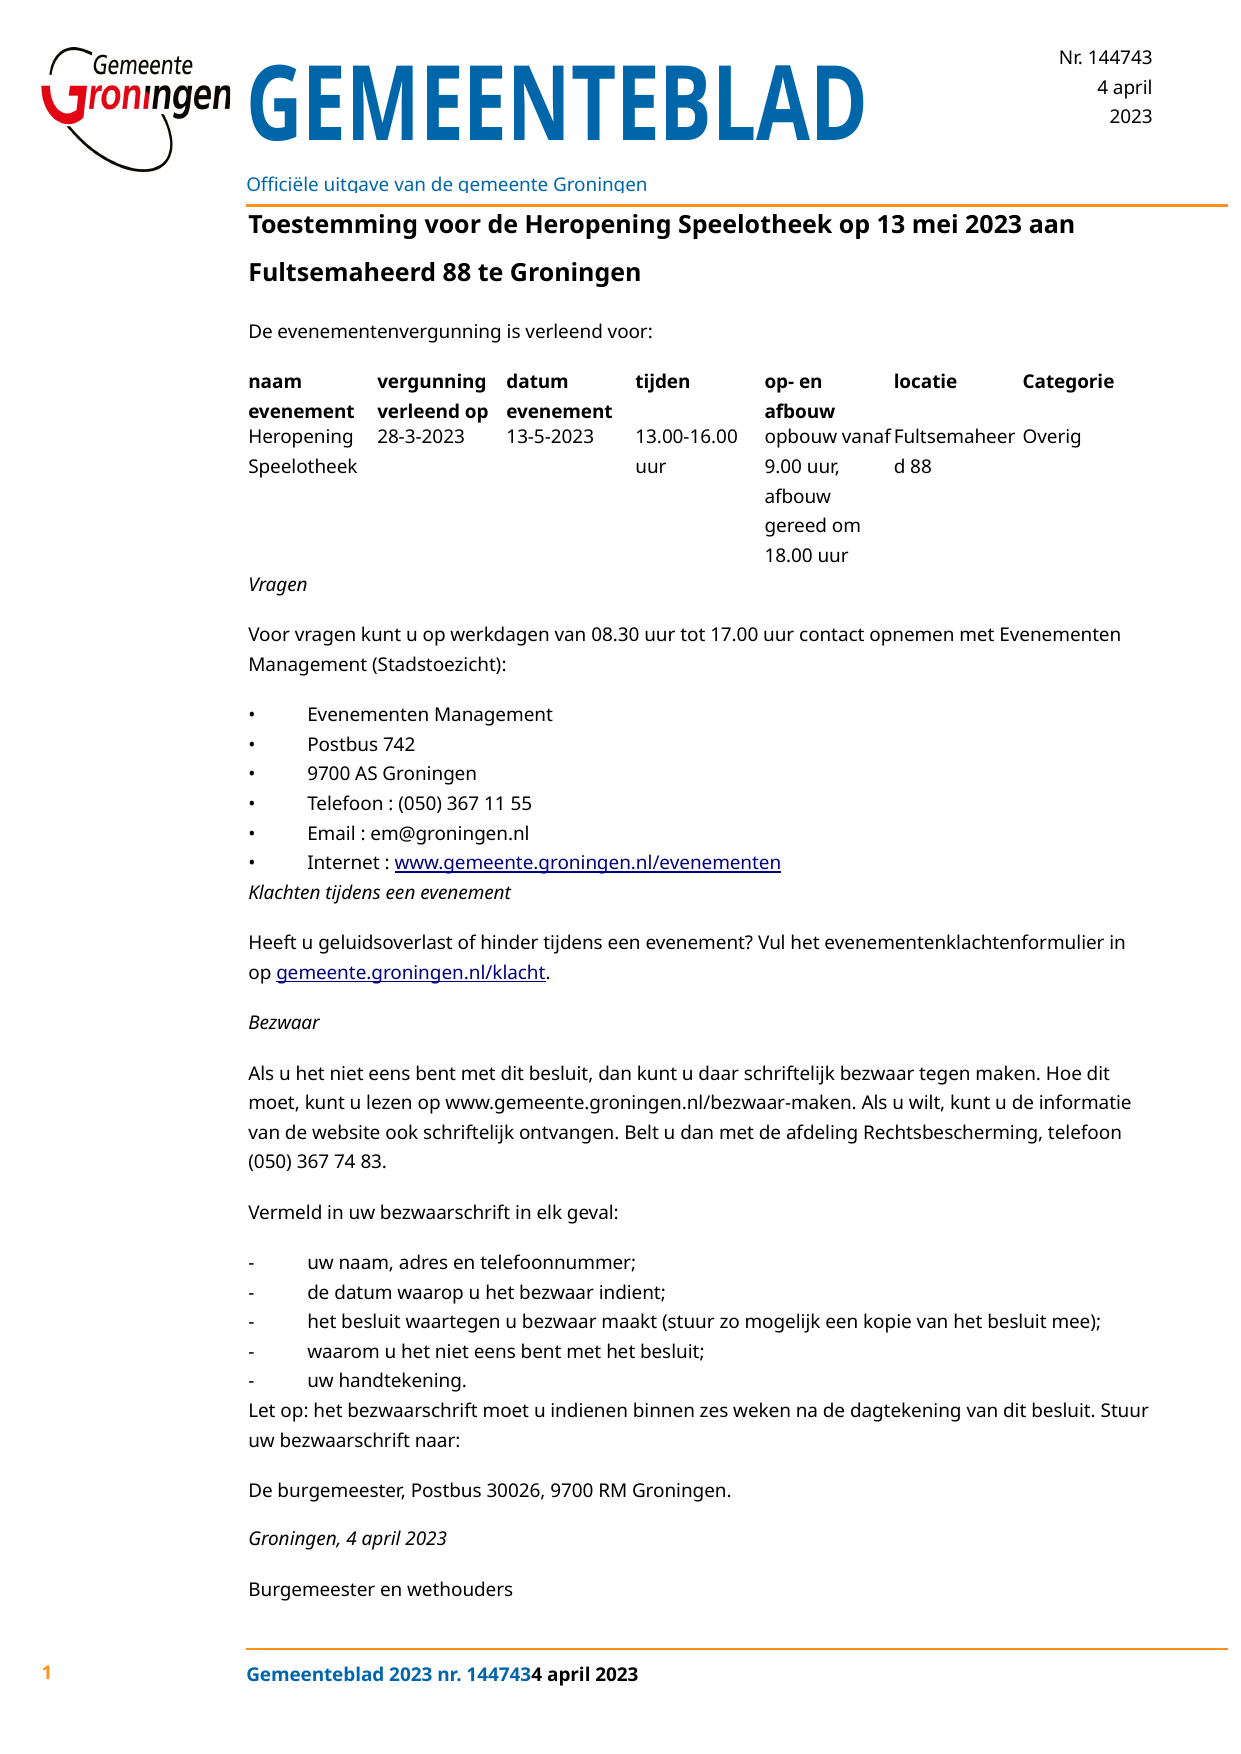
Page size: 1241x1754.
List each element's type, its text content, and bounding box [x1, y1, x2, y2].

list Evenementen Management [248, 701, 1152, 727]
text De burgemeester, Postbus 30026, 9700 RM Groningen. [248, 1477, 1152, 1503]
list Email : em@groningen.nl [248, 820, 1152, 846]
text Klachten tijdens een evenement [248, 879, 1152, 905]
list uw handtekening. [248, 1368, 1152, 1393]
table_header vergunning verleend op [377, 369, 506, 424]
list de datum waarop u het bezwaar indient; [248, 1279, 1152, 1305]
picture [41, 47, 231, 172]
text Vermeld in uw bezwaarschrift in elk geval: [248, 1199, 1152, 1225]
table_cell Overig [1023, 424, 1152, 568]
text Bezwaar [248, 1009, 1152, 1035]
list het besluit waartegen u bezwaar maakt (stuur zo mogelijk een kopie van het besluit mee); [248, 1308, 1152, 1334]
text Vragen [248, 571, 1152, 597]
table_header naam evenement [248, 369, 377, 424]
text De evenementenvergunning is verleend voor: [248, 318, 1152, 344]
text Let op: het bezwaarschrift moet u indienen binnen zes weken na de dagtekening van dit besluit. Stuur uw bezwaarschrift naar: [248, 1397, 1152, 1453]
list 9700 AS Groningen [248, 761, 1152, 786]
table_cell opbouw vanaf 9.00 uur, afbouw gereed om 18.00 uur [764, 424, 893, 568]
table_header tijden [635, 369, 764, 424]
list waarom u het niet eens bent met het besluit; [248, 1338, 1152, 1364]
text Voor vragen kunt u op werkdagen van 08.30 uur tot 17.00 uur contact opnemen met Evenementen Management (Stadstoezicht): [248, 621, 1152, 677]
list Postbus 742 [248, 731, 1152, 757]
table_header datum evenement [506, 369, 635, 424]
table_cell Heropening Speelotheek [248, 424, 377, 568]
table_header Categorie [1023, 369, 1152, 424]
table_cell 13-5-2023 [506, 424, 635, 568]
table_cell 13.00-16.00 uur [635, 424, 764, 568]
table_cell 28-3-2023 [377, 424, 506, 568]
text Burgemeester en wethouders [248, 1577, 1152, 1602]
list Telefoon : (050) 367 11 55 [248, 790, 1152, 816]
text Als u het niet eens bent met dit besluit, dan kunt u daar schriftelijk bezwaar tegen maken. Hoe dit moet, kunt u lezen op www.gemeente.groningen.nl/bezwaar-maken. Als u wilt, kunt u de informatie van de website ook schriftelijk ontvangen. Belt u dan met de afdeling Rechtsbescherming, telefoon (050) 367 74 83. [248, 1060, 1152, 1174]
list uw naam, adres en telefoonnummer; [248, 1249, 1152, 1275]
table_cell Fultsemaheerd 88 [894, 424, 1022, 568]
text Groningen, 4 april 2023 [248, 1525, 1152, 1551]
text Heeft u geluidsoverlast of hinder tijdens een evenement? Vul het evenementenklachtenformulier in op gemeente.groningen.nl/klacht. [248, 929, 1152, 985]
table_header locatie [894, 369, 1022, 424]
table_header op- en afbouw [764, 369, 893, 424]
text Toestemming voor de Heropening Speelotheek op 13 mei 2023 aan Fultsemaheerd 88 te Groningen [248, 207, 1152, 288]
list Internet : www.gemeente.groningen.nl/evenementen [248, 849, 1152, 875]
